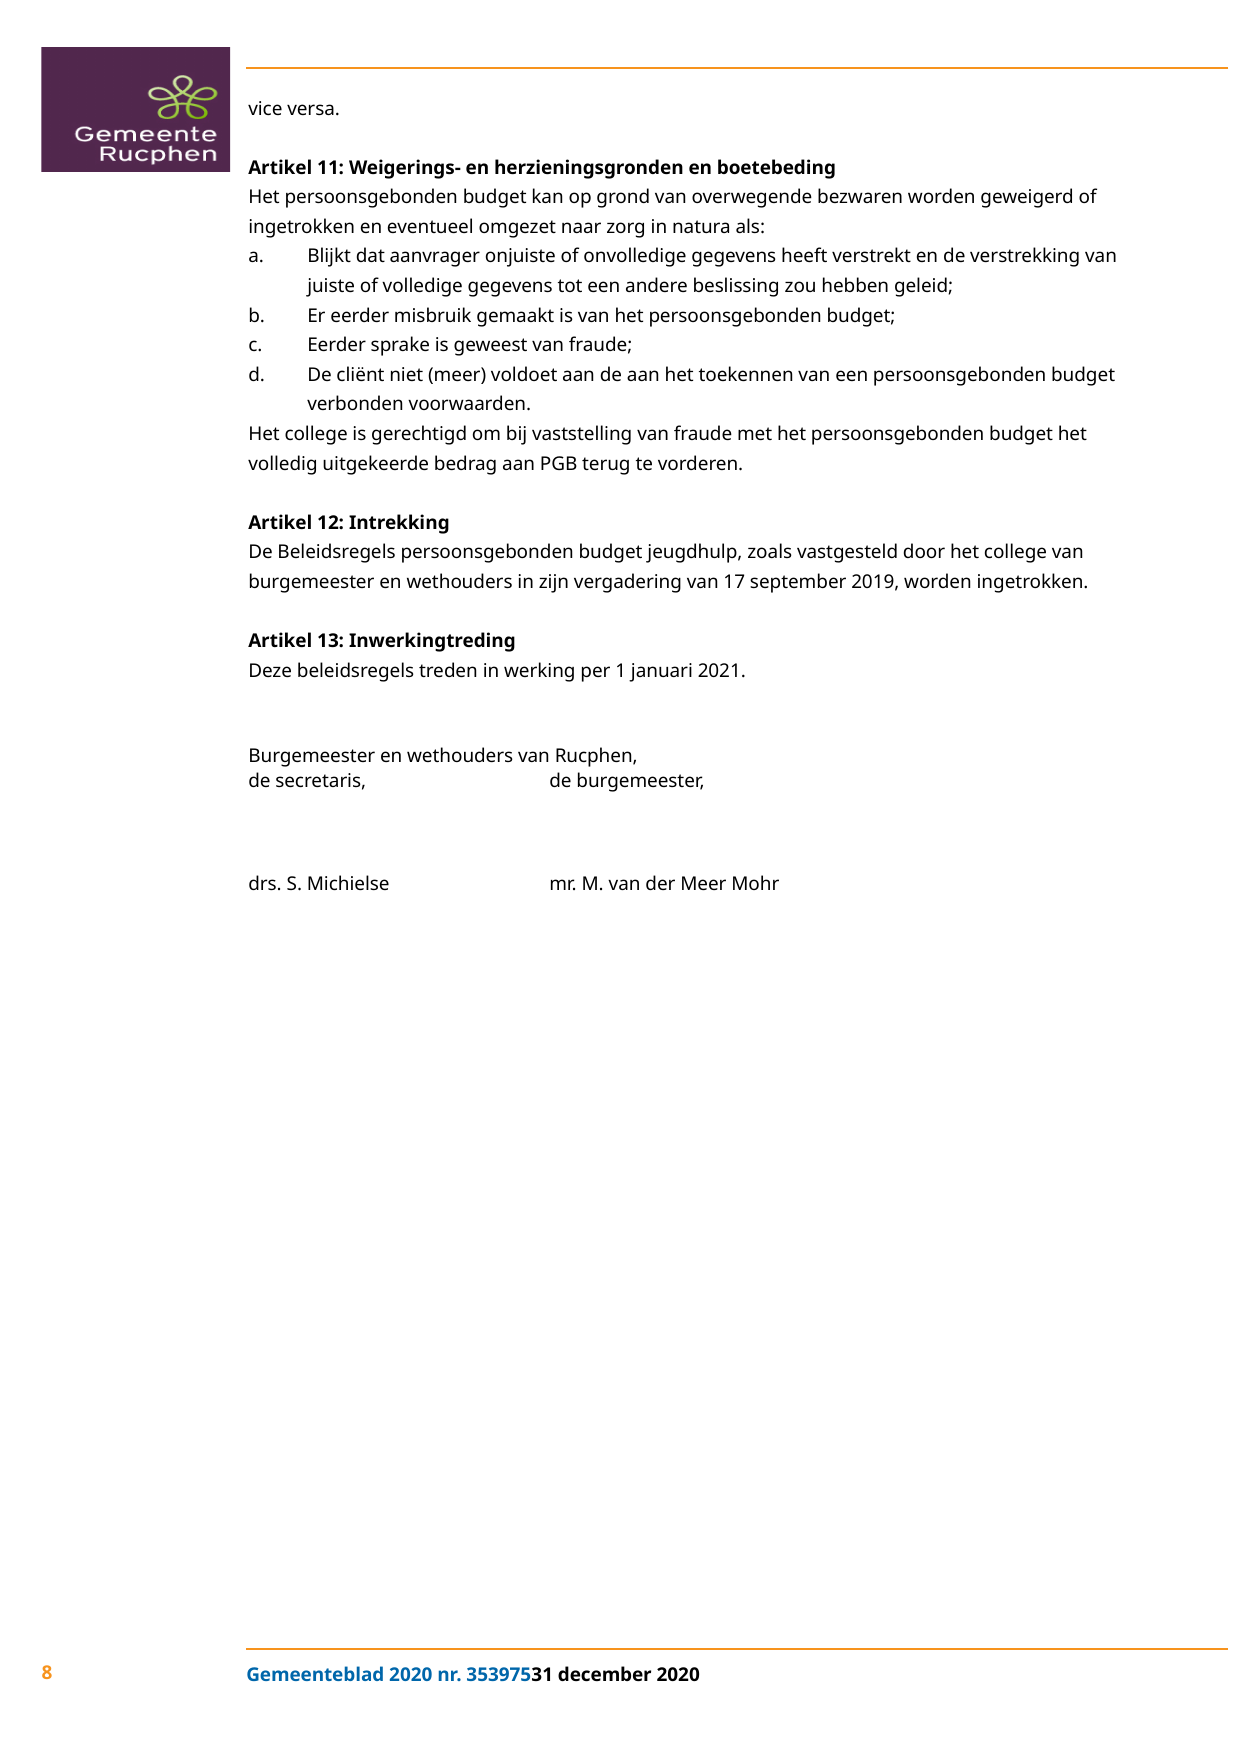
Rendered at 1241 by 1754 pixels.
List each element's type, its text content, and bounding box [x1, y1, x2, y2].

text Artikel 11: Weigerings- en herzieningsgronden en boetebeding [248, 154, 1152, 180]
table_header Burgemeester en wethouders van Rucphen, [248, 742, 1152, 768]
text Artikel 12: Intrekking [248, 509, 1152, 535]
table_cell [850, 871, 1152, 896]
table_cell [850, 793, 1152, 819]
text Artikel 13: Inwerkingtreding [248, 627, 1152, 653]
table_cell mr. M. van der Meer Mohr [549, 871, 850, 896]
table_cell [248, 819, 850, 845]
text De Beleidsregels persoonsgebonden budget jeugdhulp, zoals vastgesteld door het college van burgemeester en wethouders in zijn vergadering van 17 september 2019, worden ingetrokken. [248, 538, 1152, 594]
text vice versa. [248, 95, 1152, 121]
table_cell [248, 845, 850, 871]
text Deze beleidsregels treden in werking per 1 januari 2021. [248, 657, 1152, 683]
table_cell drs. S. Michielse [248, 871, 549, 896]
table_cell [850, 768, 1152, 793]
table_cell de burgemeester, [549, 768, 850, 793]
text Het college is gerechtigd om bij vaststelling van fraude met het persoonsgebonden budget het volledig uitgekeerde bedrag aan PGB terug te vorderen. [248, 420, 1152, 476]
table_cell [248, 793, 850, 819]
list Er eerder misbruik gemaakt is van het persoonsgebonden budget; [248, 302, 1152, 328]
list De cliënt niet (meer) voldoet aan de aan het toekennen van een persoonsgebonden budget verbonden voorwaarden. [248, 361, 1152, 416]
text Het persoonsgebonden budget kan op grond van overwegende bezwaren worden geweigerd of ingetrokken en eventueel omgezet naar zorg in natura als: [248, 183, 1152, 239]
list Eerder sprake is geweest van fraude; [248, 331, 1152, 357]
table_cell de secretaris, [248, 768, 549, 793]
table_cell [850, 819, 1152, 845]
picture [41, 47, 231, 172]
list Blijkt dat aanvrager onjuiste of onvolledige gegevens heeft verstrekt en de verstrekking van juiste of volledige gegevens tot een andere beslissing zou hebben geleid; [248, 243, 1152, 298]
table_cell [850, 845, 1152, 871]
